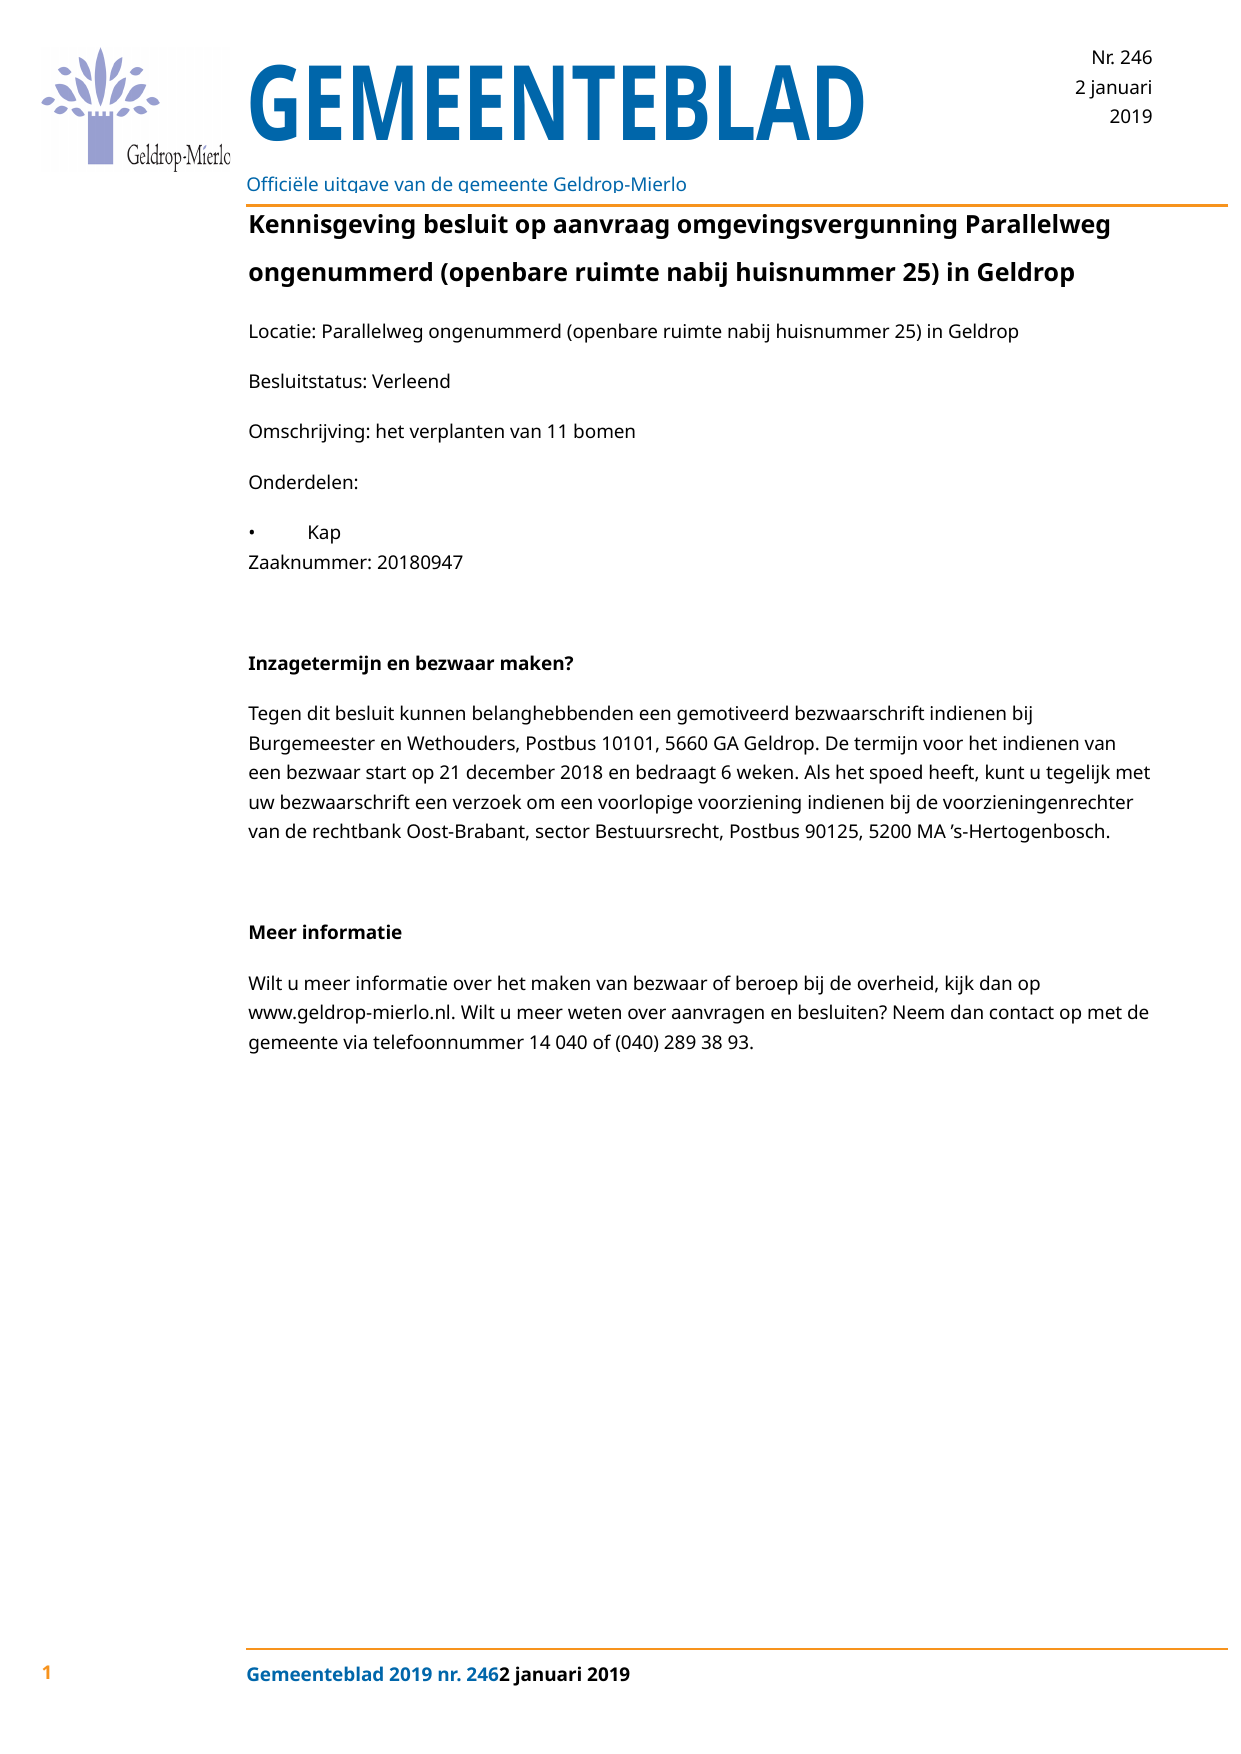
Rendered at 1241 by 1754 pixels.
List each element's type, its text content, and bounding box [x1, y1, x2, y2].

text Inzagetermijn en bezwaar maken? [248, 650, 1152, 676]
text Besluitstatus: Verleend [248, 368, 1152, 394]
text Onderdelen: [248, 469, 1152, 495]
list Kap [248, 519, 1152, 545]
picture [41, 47, 231, 172]
text Locatie: Parallelweg ongenummerd (openbare ruimte nabij huisnummer 25) in Geldrop [248, 318, 1152, 344]
text Zaaknummer: 20180947 [248, 549, 1152, 575]
text Omschrijving: het verplanten van 11 bomen [248, 419, 1152, 444]
text Meer informatie [248, 919, 1152, 945]
text Tegen dit besluit kunnen belanghebbenden een gemotiveerd bezwaarschrift indienen bij Burgemeester en Wethouders, Postbus 10101, 5660 GA Geldrop. De termijn voor het indienen van een bezwaar start op 21 december 2018 en bedraagt 6 weken. Als het spoed heeft, kunt u tegelijk met uw bezwaarschrift een verzoek om een voorlopige voorziening indienen bij de voorzieningenrechter van de rechtbank Oost-Brabant, sector Bestuursrecht, Postbus 90125, 5200 MA ’s-Hertogenbosch. [248, 700, 1152, 844]
text Kennisgeving besluit op aanvraag omgevingsvergunning Parallelweg ongenummerd (openbare ruimte nabij huisnummer 25) in Geldrop [248, 207, 1152, 288]
text Wilt u meer informatie over het maken van bezwaar of beroep bij de overheid, kijk dan op www.geldrop-mierlo.nl. Wilt u meer weten over aanvragen en besluiten? Neem dan contact op met de gemeente via telefoonnummer 14 040 of (040) 289 38 93. [248, 970, 1152, 1055]
